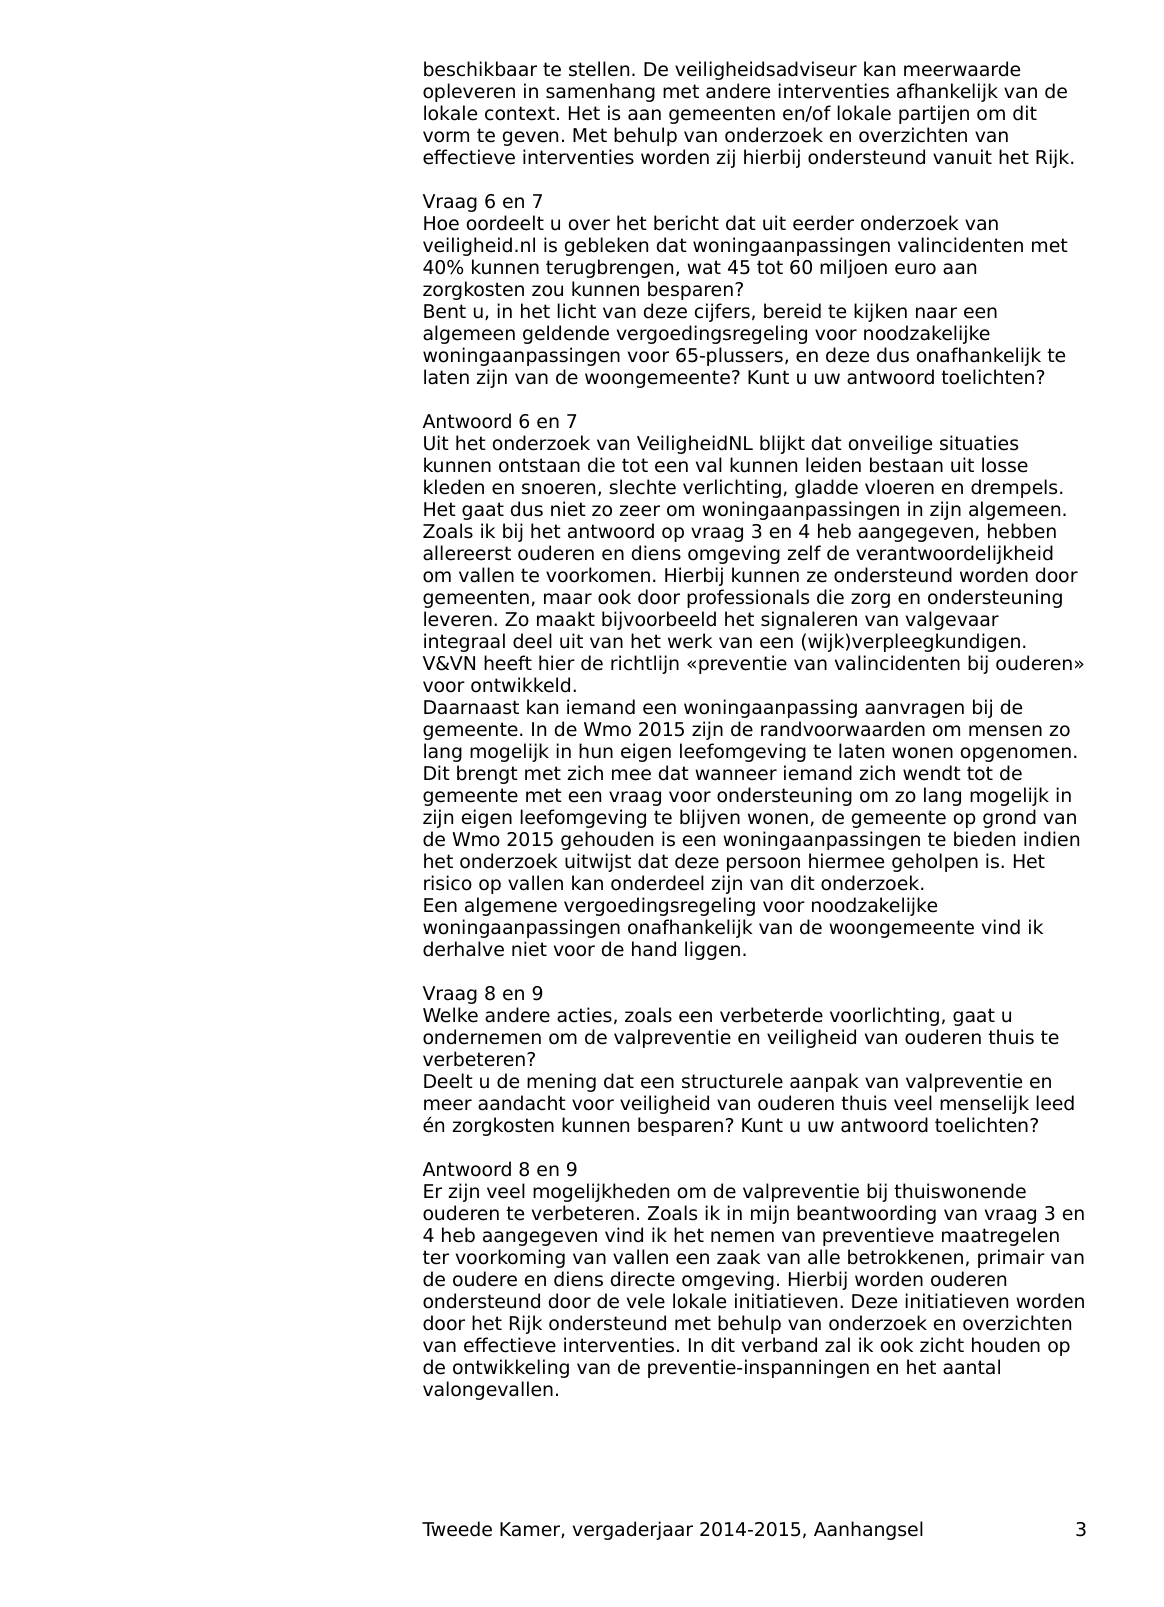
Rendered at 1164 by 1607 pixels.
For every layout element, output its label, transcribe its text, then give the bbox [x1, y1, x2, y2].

text Uit het onderzoek van VeiligheidNL blijkt dat onveilige situaties kunnen ontstaan die tot een val kunnen leiden bestaan uit losse kleden en snoeren, slechte verlichting, gladde vloeren en drempels. Het gaat dus niet zo zeer om woningaanpassingen in zijn algemeen. Zoals ik bij het antwoord op vraag 3 en 4 heb aangegeven, hebben allereerst ouderen en diens omgeving zelf de verantwoordelijkheid om vallen te voorkomen. Hierbij kunnen ze ondersteund worden door gemeenten, maar ook door professionals die zorg en ondersteuning leveren. Zo maakt bijvoorbeeld het signaleren van valgevaar integraal deel uit van het werk van een (wijk)verpleegkundigen. V&VN heeft hier de richtlijn «preventie van valincidenten bij ouderen» voor ontwikkeld. [422, 433, 1087, 697]
text Een algemene vergoedingsregeling voor noodzakelijke woningaanpassingen onafhankelijk van de woongemeente vind ik derhalve niet voor de hand liggen. [422, 895, 1087, 961]
text Hoe oordeelt u over het bericht dat uit eerder onderzoek van veiligheid.nl is gebleken dat woningaanpassingen valincidenten met 40% kunnen terugbrengen, wat 45 tot 60 miljoen euro aan zorgkosten zou kunnen besparen? [422, 213, 1087, 301]
text Bent u, in het licht van deze cijfers, bereid te kijken naar een algemeen geldende vergoedingsregeling voor noodzakelijke woningaanpassingen voor 65-plussers, en deze dus onafhankelijk te laten zijn van de woongemeente? Kunt u uw antwoord toelichten? [422, 301, 1087, 389]
text Vraag 8 en 9 [422, 983, 1087, 1005]
text Er zijn veel mogelijkheden om de valpreventie bij thuiswonende ouderen te verbeteren. Zoals ik in mijn beantwoording van vraag 3 en 4 heb aangegeven vind ik het nemen van preventieve maatregelen ter voorkoming van vallen een zaak van alle betrokkenen, primair van de oudere en diens directe omgeving. Hierbij worden ouderen ondersteund door de vele lokale initiatieven. Deze initiatieven worden door het Rijk ondersteund met behulp van onderzoek en overzichten van effectieve interventies. In dit verband zal ik ook zicht houden op de ontwikkeling van de preventie-inspanningen en het aantal valongevallen. [422, 1181, 1087, 1401]
text beschikbaar te stellen. De veiligheidsadviseur kan meerwaarde opleveren in samenhang met andere interventies afhankelijk van de lokale context. Het is aan gemeenten en/of lokale partijen om dit vorm te geven. Met behulp van onderzoek en overzichten van effectieve interventies worden zij hierbij ondersteund vanuit het Rijk. [422, 59, 1087, 169]
text Deelt u de mening dat een structurele aanpak van valpreventie en meer aandacht voor veiligheid van ouderen thuis veel menselijk leed én zorgkosten kunnen besparen? Kunt u uw antwoord toelichten? [422, 1071, 1087, 1137]
text Welke andere acties, zoals een verbeterde voorlichting, gaat u ondernemen om de valpreventie en veiligheid van ouderen thuis te verbeteren? [422, 1005, 1087, 1071]
text Antwoord 8 en 9 [422, 1159, 1087, 1181]
text Daarnaast kan iemand een woningaanpassing aanvragen bij de gemeente. In de Wmo 2015 zijn de randvoorwaarden om mensen zo lang mogelijk in hun eigen leefomgeving te laten wonen opgenomen. Dit brengt met zich mee dat wanneer iemand zich wendt tot de gemeente met een vraag voor ondersteuning om zo lang mogelijk in zijn eigen leefomgeving te blijven wonen, de gemeente op grond van de Wmo 2015 gehouden is een woningaanpassingen te bieden indien het onderzoek uitwijst dat deze persoon hiermee geholpen is. Het risico op vallen kan onderdeel zijn van dit onderzoek. [422, 697, 1087, 895]
text Antwoord 6 en 7 [422, 411, 1087, 433]
text Vraag 6 en 7 [422, 191, 1087, 213]
